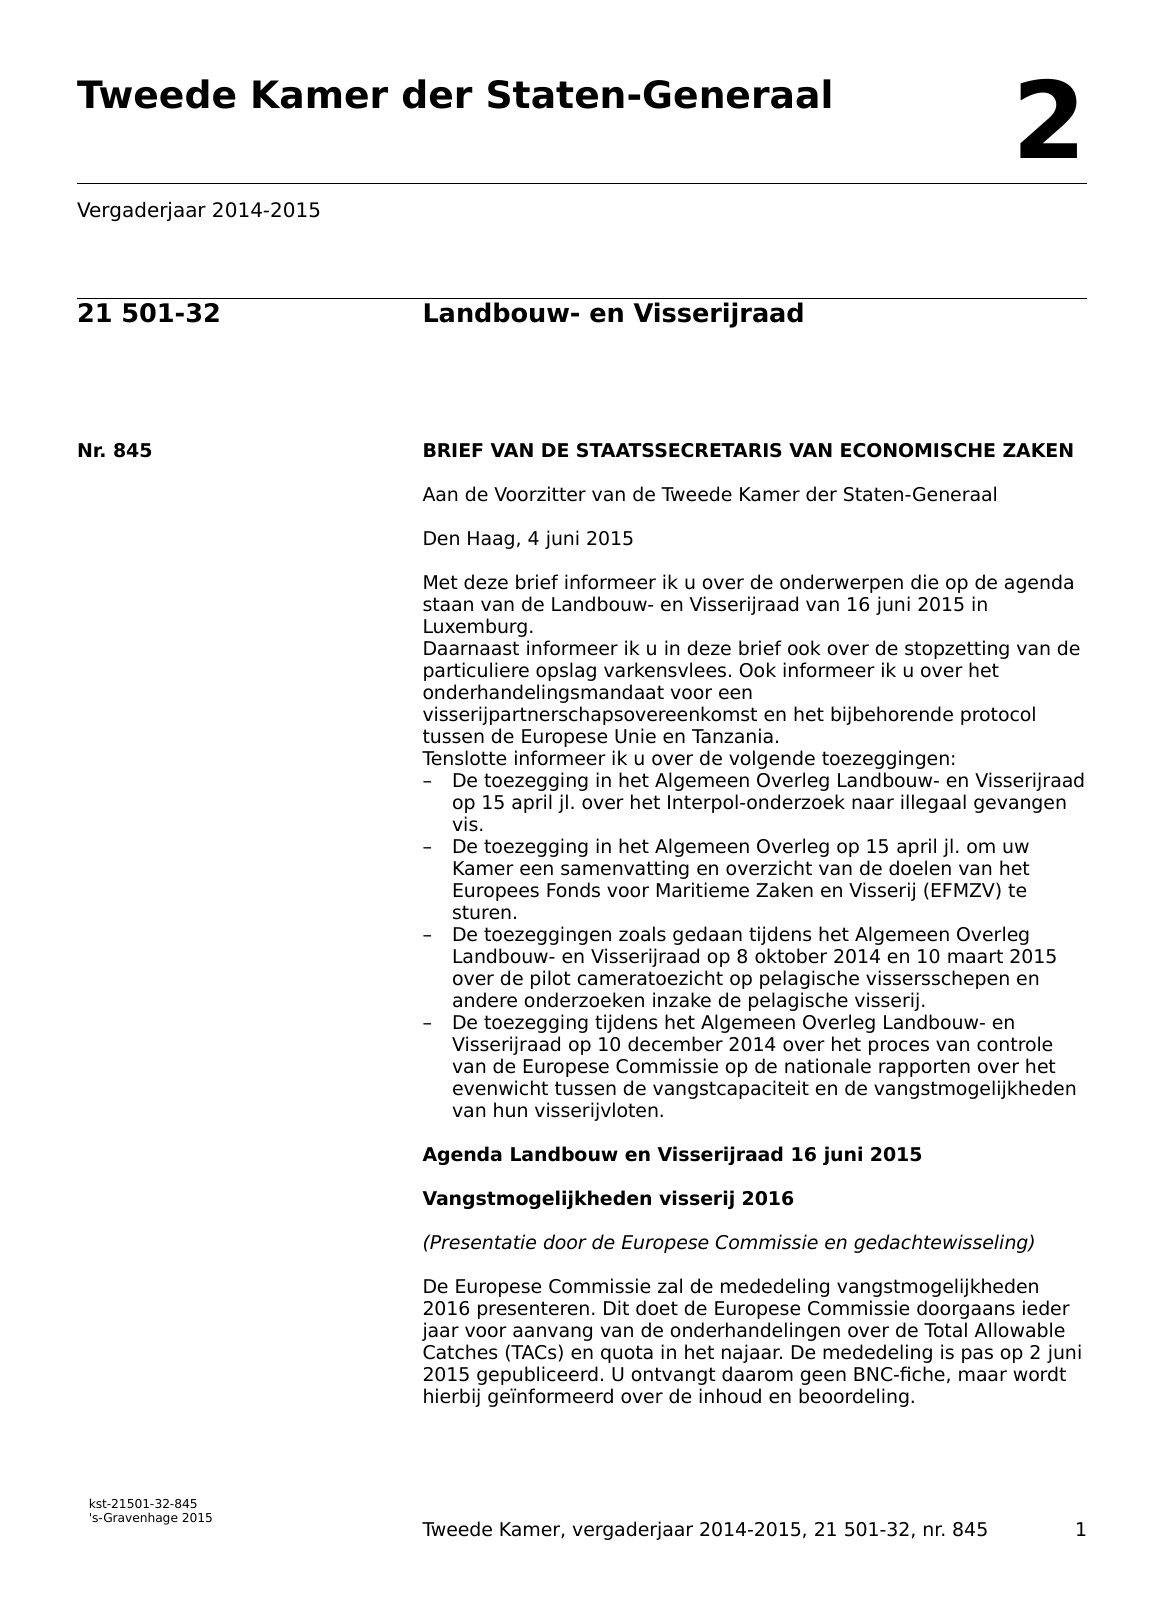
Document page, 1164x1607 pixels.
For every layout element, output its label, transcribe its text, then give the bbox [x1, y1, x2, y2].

text Met deze brief informeer ik u over de onderwerpen die op de agenda staan van de Landbouw- en Visserijraad van 16 juni 2015 in Luxemburg. [422, 572, 1087, 638]
subtitle 21 501-32 Landbouw- en Visserijraad [77, 299, 1087, 329]
text – De toezegging in het Algemeen Overleg op 15 april jl. om uw Kamer een samenvatting en overzicht van de doelen van het Europees Fonds voor Maritieme Zaken en Visserij (EFMZV) te sturen. [422, 836, 1087, 924]
text – De toezegging tijdens het Algemeen Overleg Landbouw- en Visserijraad op 10 december 2014 over het proces van controle van de Europese Commissie op de nationale rapporten over het evenwicht tussen de vangstcapaciteit en de vangstmogelijkheden van hun visserijvloten. [422, 1012, 1087, 1122]
table_header Tweede Kamer der Staten-Generaal [77, 59, 886, 183]
table_header 2 [886, 59, 1087, 183]
subtitle (Presentatie door de Europese Commissie en gedachtewisseling) [422, 1232, 1087, 1254]
subtitle Agenda Landbouw en Visserijraad 16 juni 2015 [422, 1144, 1087, 1166]
text De Europese Commissie zal de mededeling vangstmogelijkheden 2016 presenteren. Dit doet de Europese Commissie doorgaans ieder jaar voor aanvang van de onderhandelingen over de Total Allowable Catches (TACs) en quota in het najaar. De mededeling is pas op 2 juni 2015 gepubliceerd. U ontvangt daarom geen BNC-fiche, maar wordt hierbij geïnformeerd over de inhoud en beoordeling. [422, 1276, 1087, 1408]
text Den Haag, 4 juni 2015 [422, 528, 1087, 550]
subtitle Nr. 845 BRIEF VAN DE STAATSSECRETARIS VAN ECONOMISCHE ZAKEN [77, 440, 1087, 462]
subtitle Vangstmogelijkheden visserij 2016 [422, 1188, 1087, 1210]
text – De toezeggingen zoals gedaan tijdens het Algemeen Overleg Landbouw- en Visserijraad op 8 oktober 2014 en 10 maart 2015 over de pilot cameratoezicht op pelagische vissersschepen en andere onderzoeken inzake de pelagische visserij. [422, 924, 1087, 1012]
text Aan de Voorzitter van de Tweede Kamer der Staten-Generaal [422, 484, 1087, 506]
text kst-21501-32-845 [88, 1497, 323, 1511]
text Daarnaast informeer ik u in deze brief ook over de stopzetting van de particuliere opslag varkensvlees. Ook informeer ik u over het onderhandelingsmandaat voor een visserijpartnerschapsovereenkomst en het bijbehorende protocol tussen de Europese Unie en Tanzania. [422, 638, 1087, 748]
text 's-Gravenhage 2015 [88, 1511, 323, 1525]
table_cell Vergaderjaar 2014-2015 [77, 184, 1087, 298]
text Tenslotte informeer ik u over de volgende toezeggingen: [422, 748, 1087, 770]
text – De toezegging in het Algemeen Overleg Landbouw- en Visserijraad op 15 april jl. over het Interpol-onderzoek naar illegaal gevangen vis. [422, 770, 1087, 836]
